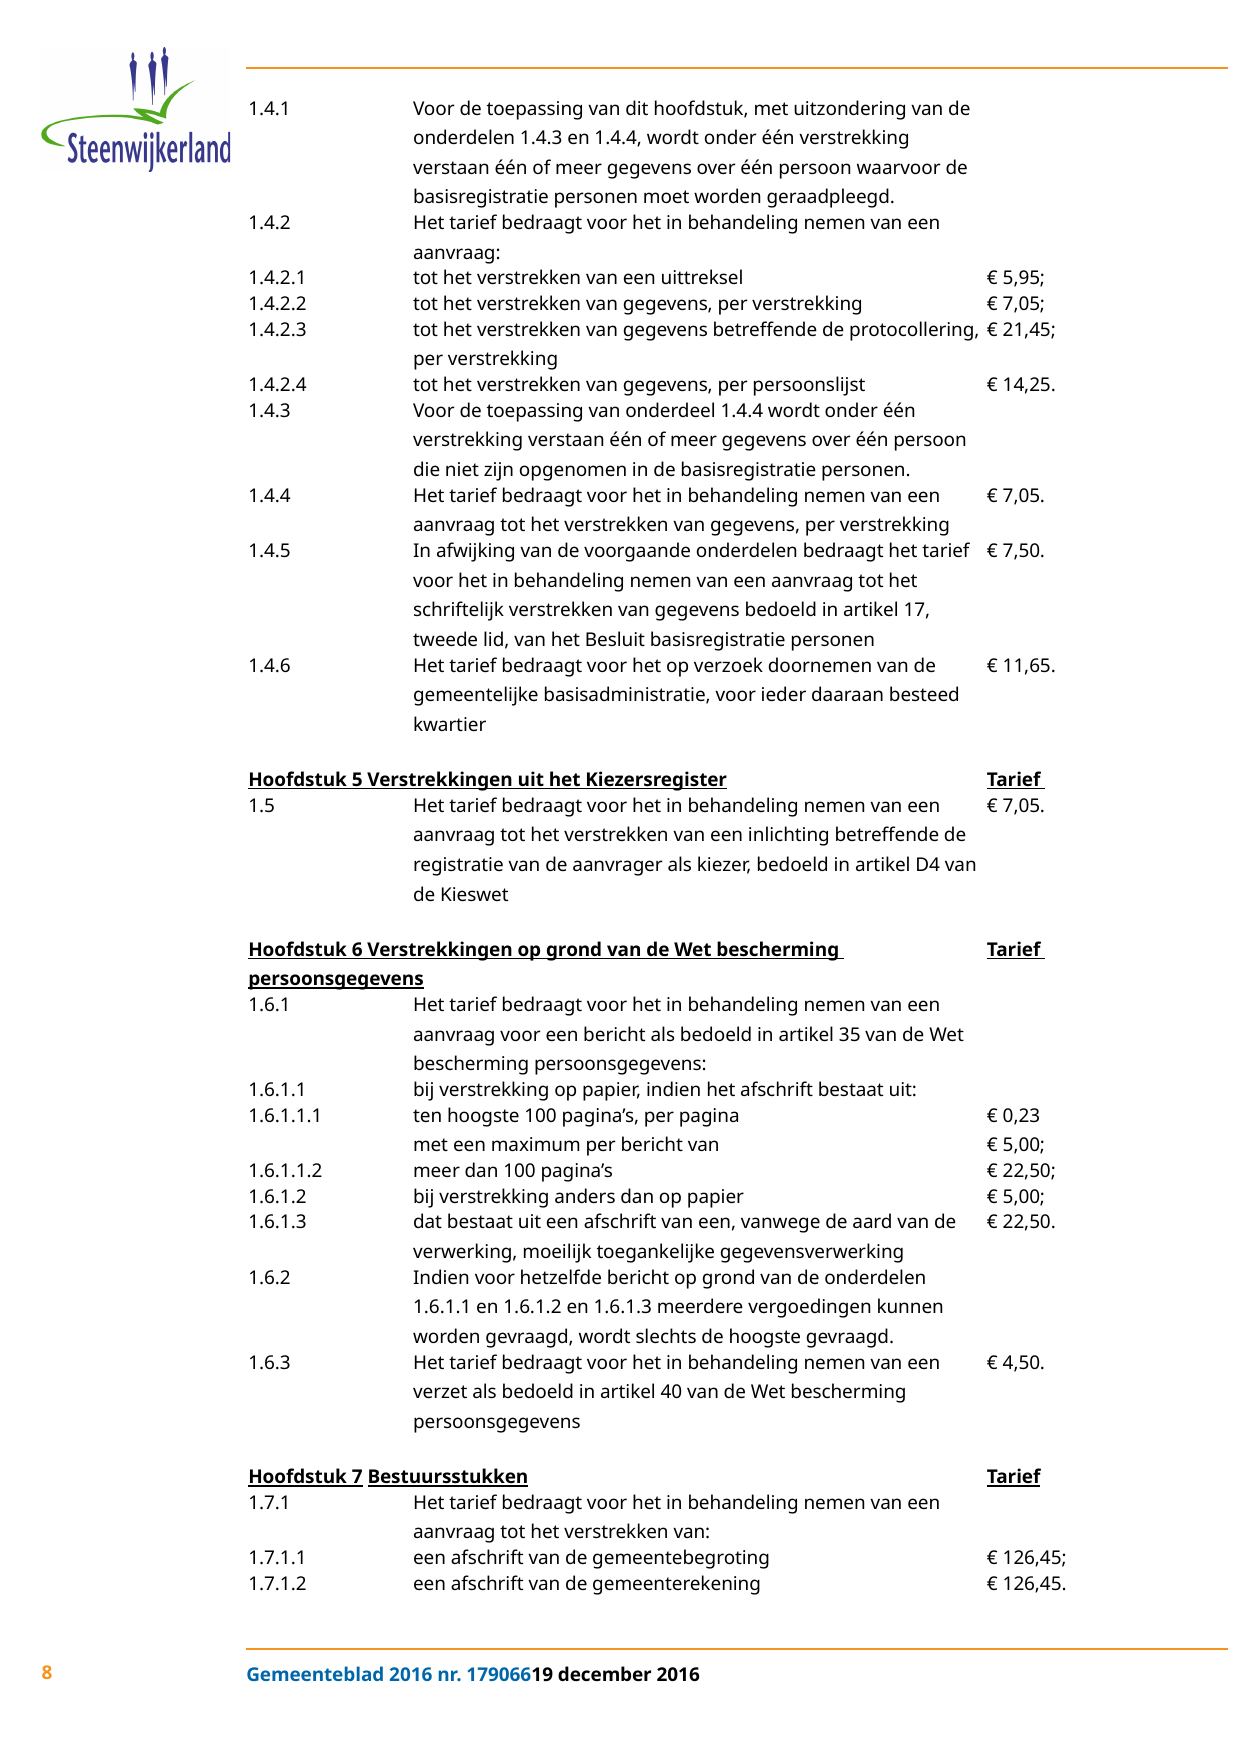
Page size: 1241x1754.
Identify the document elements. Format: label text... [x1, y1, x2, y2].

table_cell € 14,25. [987, 371, 1152, 397]
table_cell Het tarief bedraagt voor het in behandeling nemen van een aanvraag: [413, 209, 987, 264]
table_cell tot het verstrekken van gegevens, per verstrekking [413, 290, 987, 316]
table_cell 1.4.4 [248, 482, 413, 537]
table_cell € 5,00; [987, 1183, 1152, 1209]
table_cell 1.6.1.1 [248, 1076, 413, 1102]
table_cell € 21,45; [987, 316, 1152, 371]
table_cell Tarief [987, 1464, 1152, 1489]
table_cell meer dan 100 pagina’s [413, 1157, 987, 1183]
table_cell 1.6.1 [248, 991, 413, 1076]
table_cell Voor de toepassing van dit hoofdstuk, met uitzondering van de onderdelen 1.4.3 en 1.4.4, wordt onder één verstrekking verstaan één of meer gegevens over één persoon waarvoor de basisregistratie personen moet worden geraadpleegd. [413, 95, 987, 209]
table_cell Tarief [987, 936, 1152, 991]
table_cell 1.6.1.3 [248, 1209, 413, 1264]
table_cell 1.7.1 [248, 1489, 413, 1544]
table_cell 1.5 [248, 792, 413, 936]
table_cell Hoofdstuk 6 Verstrekkingen op grond van de Wet bescherming persoonsgegevens [248, 936, 987, 991]
table_cell € 22,50; [987, 1157, 1152, 1183]
table_cell 1.4.2.3 [248, 316, 413, 371]
table_cell 1.7.1.1 [248, 1545, 413, 1570]
table_cell € 5,95; [987, 265, 1152, 290]
table_cell In afwijking van de voorgaande onderdelen bedraagt het tarief voor het in behandeling nemen van een aanvraag tot het schriftelijk verstrekken van gegevens bedoeld in artikel 17, tweede lid, van het Besluit basisregistratie personen [413, 537, 987, 652]
table_cell [987, 95, 1152, 209]
table_cell 1.6.1.1.2 [248, 1157, 413, 1183]
table_cell tot het verstrekken van gegevens betreffende de protocollering, per verstrekking [413, 316, 987, 371]
table_cell € 11,65. [987, 652, 1152, 766]
table_cell [987, 209, 1152, 264]
table_cell 1.6.2 [248, 1264, 413, 1349]
table_cell 1.7.1.2 [248, 1570, 413, 1596]
table_cell € 7,50. [987, 537, 1152, 652]
table_cell Voor de toepassing van onderdeel 1.4.4 wordt onder één verstrekking verstaan één of meer gegevens over één persoon die niet zijn opgenomen in de basisregistratie personen. [413, 397, 987, 482]
table_cell 1.4.2.4 [248, 371, 413, 397]
table_cell 1.4.2.2 [248, 290, 413, 316]
table_cell € 7,05. [987, 482, 1152, 537]
table_cell 1.4.3 [248, 397, 413, 482]
table_cell bij verstrekking op papier, indien het afschrift bestaat uit: [413, 1076, 987, 1102]
table_cell ten hoogste 100 pagina’s, per pagina met een maximum per bericht van [413, 1102, 987, 1157]
table_cell € 7,05. [987, 792, 1152, 936]
table_cell tot het verstrekken van een uittreksel [413, 265, 987, 290]
table_cell € 0,23 € 5,00; [987, 1102, 1152, 1157]
table_cell een afschrift van de gemeenterekening [413, 1570, 987, 1596]
table_cell dat bestaat uit een afschrift van een, vanwege de aard van de verwerking, moeilijk toegankelijke gegevensverwerking [413, 1209, 987, 1264]
table_cell 1.4.2.1 [248, 265, 413, 290]
table_cell € 22,50. [987, 1209, 1152, 1264]
table_cell een afschrift van de gemeentebegroting [413, 1545, 987, 1570]
table_cell Het tarief bedraagt voor het in behandeling nemen van een aanvraag voor een bericht als bedoeld in artikel 35 van de Wet bescherming persoonsgegevens: [413, 991, 987, 1076]
table_cell € 4,50. [987, 1349, 1152, 1463]
table_cell Hoofdstuk 7 Bestuursstukken [248, 1464, 987, 1489]
table_cell bij verstrekking anders dan op papier [413, 1183, 987, 1209]
table_cell [987, 1264, 1152, 1349]
table_cell [987, 1076, 1152, 1102]
picture [41, 47, 231, 172]
table_cell tot het verstrekken van gegevens, per persoonslijst [413, 371, 987, 397]
table_cell Het tarief bedraagt voor het in behandeling nemen van een aanvraag tot het verstrekken van gegevens, per verstrekking [413, 482, 987, 537]
table_cell 1.6.1.2 [248, 1183, 413, 1209]
table_cell Hoofdstuk 5 Verstrekkingen uit het Kiezersregister [248, 766, 987, 792]
table_cell 1.4.5 [248, 537, 413, 652]
table_cell [987, 1489, 1152, 1544]
table_cell [987, 991, 1152, 1076]
table_cell Het tarief bedraagt voor het in behandeling nemen van een verzet als bedoeld in artikel 40 van de Wet bescherming persoonsgegevens [413, 1349, 987, 1463]
table_cell 1.4.1 [248, 95, 413, 209]
table_cell Het tarief bedraagt voor het op verzoek doornemen van de gemeentelijke basisadministratie, voor ieder daaraan besteed kwartier [413, 652, 987, 766]
table_cell Indien voor hetzelfde bericht op grond van de onderdelen 1.6.1.1 en 1.6.1.2 en 1.6.1.3 meerdere vergoedingen kunnen worden gevraagd, wordt slechts de hoogste gevraagd. [413, 1264, 987, 1349]
table_cell 1.4.6 [248, 652, 413, 766]
table_cell 1.6.3 [248, 1349, 413, 1463]
table_cell € 7,05; [987, 290, 1152, 316]
table_cell Tarief [987, 766, 1152, 792]
table_cell € 126,45; [987, 1545, 1152, 1570]
table_cell € 126,45. [987, 1570, 1152, 1596]
table_cell [987, 397, 1152, 482]
table_cell Het tarief bedraagt voor het in behandeling nemen van een aanvraag tot het verstrekken van een inlichting betreffende de registratie van de aanvrager als kiezer, bedoeld in artikel D4 van de Kieswet [413, 792, 987, 936]
table_cell 1.4.2 [248, 209, 413, 264]
table_cell Het tarief bedraagt voor het in behandeling nemen van een aanvraag tot het verstrekken van: [413, 1489, 987, 1544]
table_cell 1.6.1.1.1 [248, 1102, 413, 1157]
